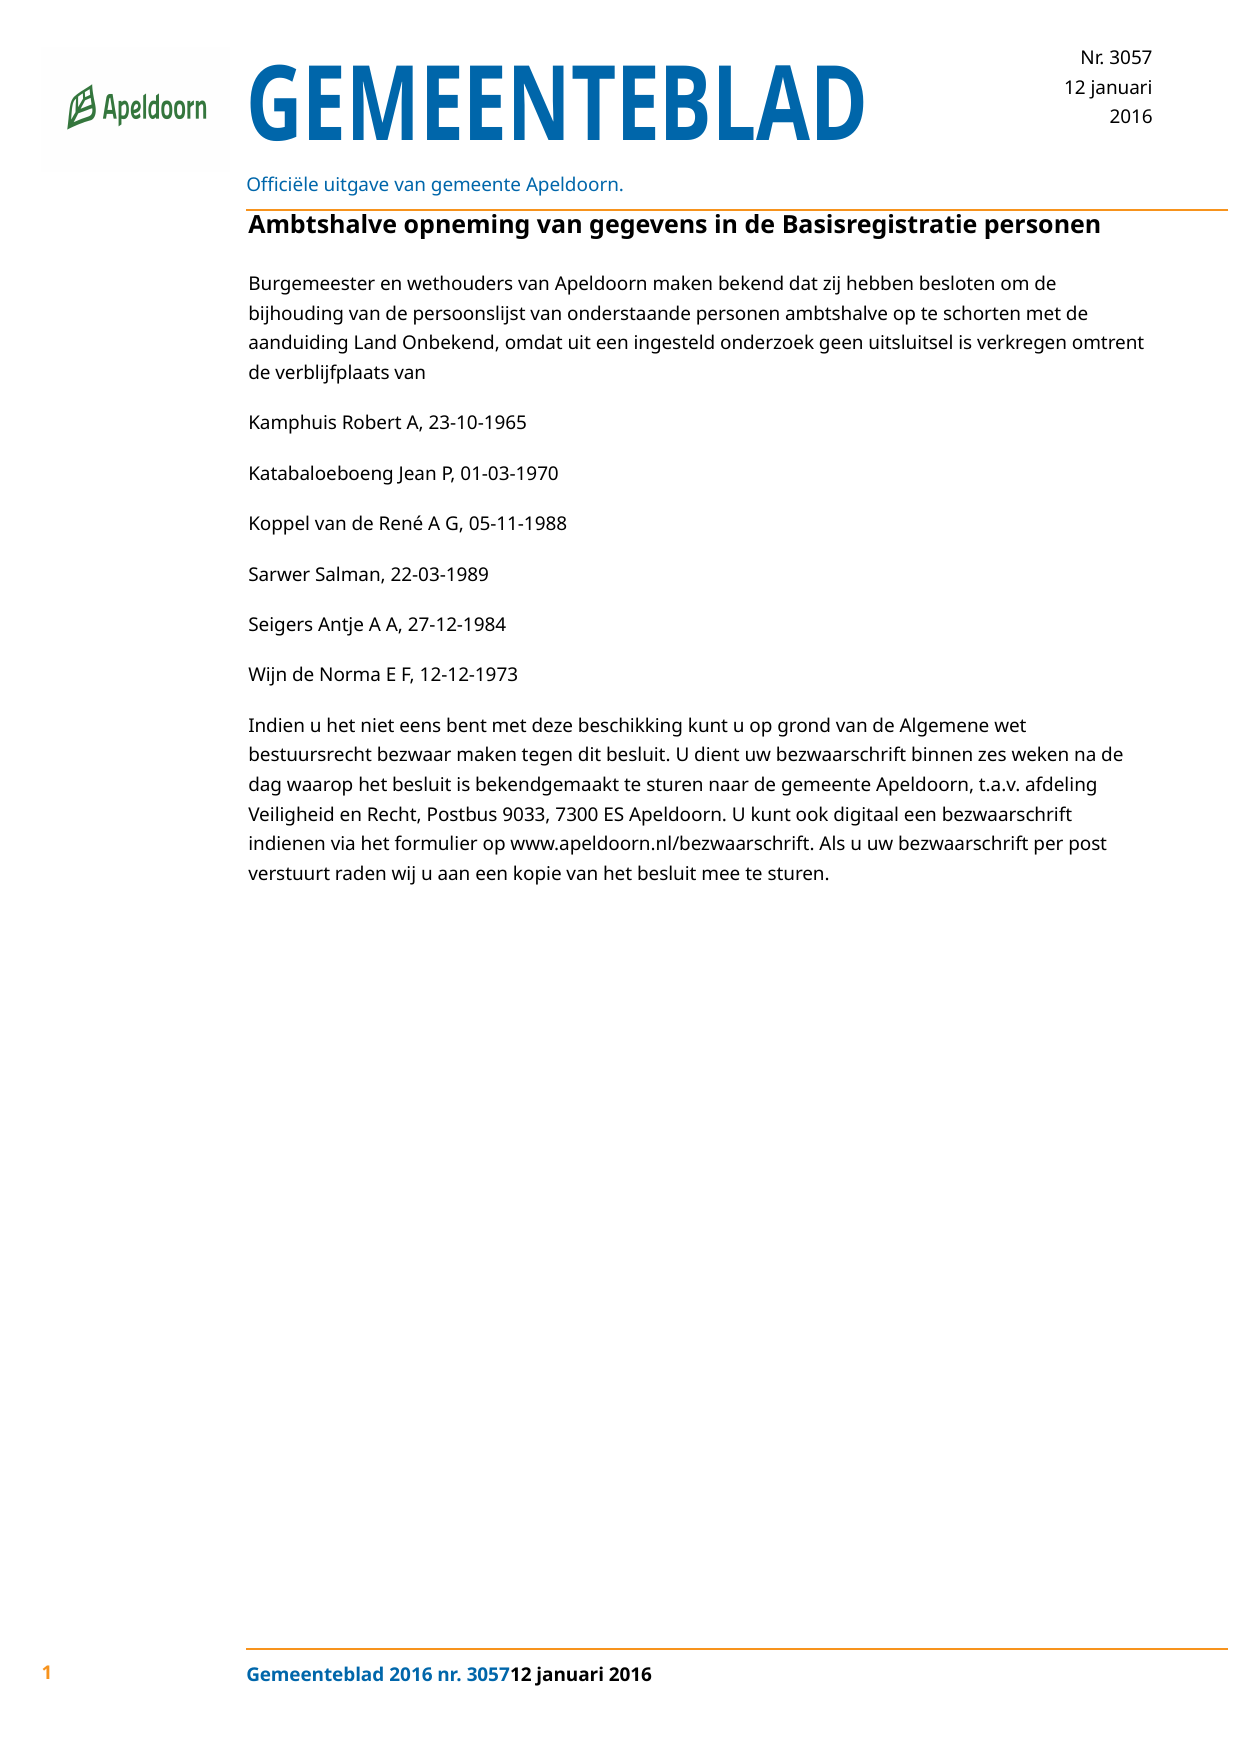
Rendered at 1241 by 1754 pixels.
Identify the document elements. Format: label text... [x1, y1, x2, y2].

text Seigers Antje A A, 27-12-1984 [248, 611, 1152, 637]
text Koppel van de René A G, 05-11-1988 [248, 510, 1152, 536]
text Indien u het niet eens bent met deze beschikking kunt u op grond van de Algemene wet bestuursrecht bezwaar maken tegen dit besluit. U dient uw bezwaarschrift binnen zes weken na de dag waarop het besluit is bekendgemaakt te sturen naar de gemeente Apeldoorn, t.a.v. afdeling Veiligheid en Recht, Postbus 9033, 7300 ES Apeldoorn. U kunt ook digitaal een bezwaarschrift indienen via het formulier op www.apeldoorn.nl/bezwaarschrift. Als u uw bezwaarschrift per post verstuurt raden wij u aan een kopie van het besluit mee te sturen. [248, 712, 1152, 886]
text Burgemeester en wethouders van Apeldoorn maken bekend dat zij hebben besloten om de bijhouding van de persoonslijst van onderstaande personen ambtshalve op te schorten met de aanduiding Land Onbekend, omdat uit een ingesteld onderzoek geen uitsluitsel is verkregen omtrent de verblijfplaats van [248, 270, 1152, 385]
text Sarwer Salman, 22-03-1989 [248, 561, 1152, 586]
text Ambtshalve opneming van gegevens in de Basisregistratie personen [248, 211, 1152, 241]
picture [41, 47, 231, 172]
text Katabaloeboeng Jean P, 01-03-1970 [248, 460, 1152, 486]
text Kamphuis Robert A, 23-10-1965 [248, 409, 1152, 435]
text Wijn de Norma E F, 12-12-1973 [248, 662, 1152, 687]
